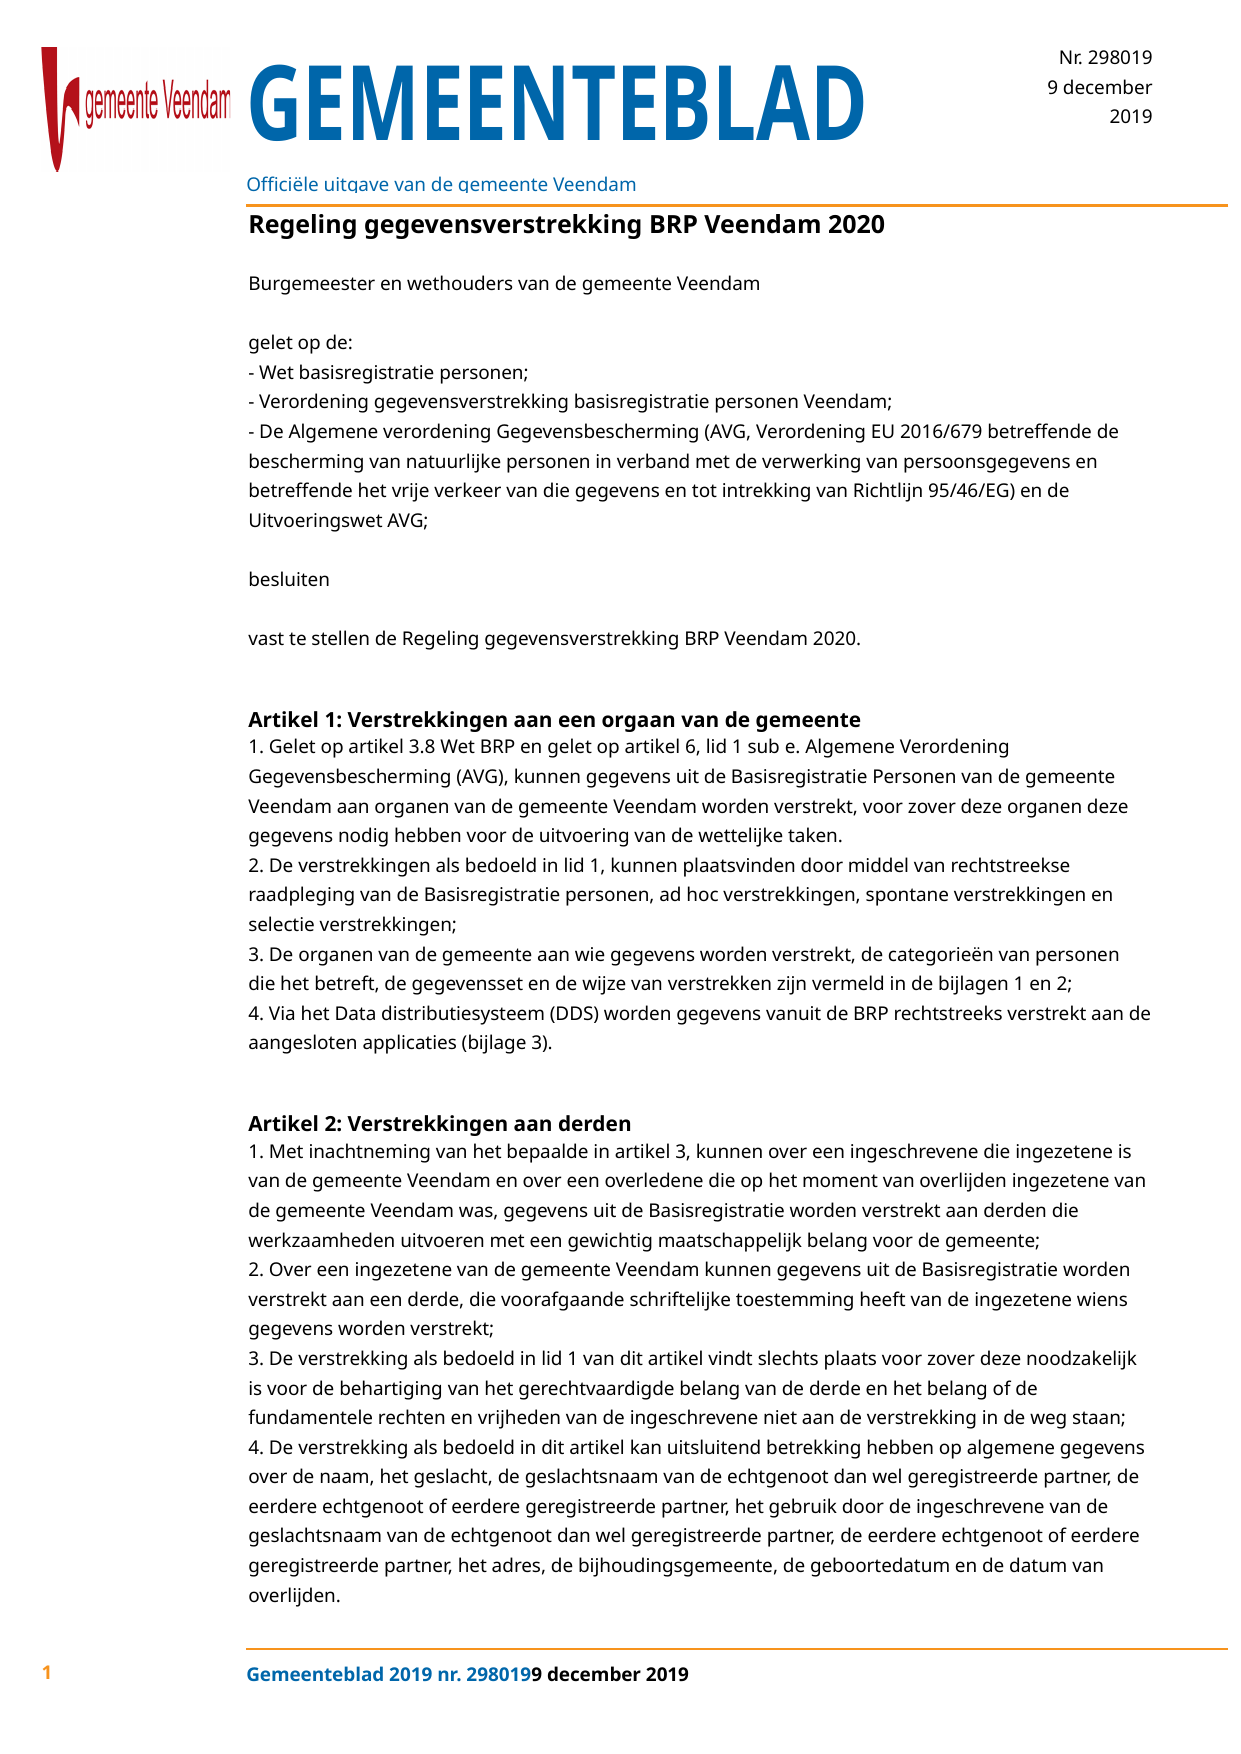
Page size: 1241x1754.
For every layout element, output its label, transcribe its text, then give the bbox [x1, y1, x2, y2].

text vast te stellen de Regeling gegevensverstrekking BRP Veendam 2020. [248, 625, 1152, 651]
text Artikel 2: Verstrekkingen aan derden [248, 1109, 1152, 1138]
text - De Algemene verordening Gegevensbescherming (AVG, Verordening EU 2016/679 betreffende de bescherming van natuurlijke personen in verband met de verwerking van persoonsgegevens en betreffende het vrije verkeer van die gegevens en tot intrekking van Richtlijn 95/46/EG) en de Uitvoeringswet AVG; [248, 418, 1152, 533]
text 1. Met inachtneming van het bepaalde in artikel 3, kunnen over een ingeschrevene die ingezetene is van de gemeente Veendam en over een overledene die op het moment van overlijden ingezetene van de gemeente Veendam was, gegevens uit de Basisregistratie worden verstrekt aan derden die werkzaamheden uitvoeren met een gewichtig maatschappelijk belang voor de gemeente; [248, 1138, 1152, 1252]
text Artikel 1: Verstrekkingen aan een orgaan van de gemeente [248, 705, 1152, 734]
text 3. De organen van de gemeente aan wie gegevens worden verstrekt, de categorieën van personen die het betreft, de gegevensset en de wijze van verstrekken zijn vermeld in de bijlagen 1 en 2; [248, 941, 1152, 996]
text 2. Over een ingezetene van de gemeente Veendam kunnen gegevens uit de Basisregistratie worden verstrekt aan een derde, die voorafgaande schriftelijke toestemming heeft van de ingezetene wiens gegevens worden verstrekt; [248, 1256, 1152, 1341]
text gelet op de: [248, 329, 1152, 355]
text 4. De verstrekking als bedoeld in dit artikel kan uitsluitend betrekking hebben op algemene gegevens over de naam, het geslacht, de geslachtsnaam van de echtgenoot dan wel geregistreerde partner, de eerdere echtgenoot of eerdere geregistreerde partner, het gebruik door de ingeschrevene van de geslachtsnaam van de echtgenoot dan wel geregistreerde partner, de eerdere echtgenoot of eerdere geregistreerde partner, het adres, de bijhoudingsgemeente, de geboortedatum en de datum van overlijden. [248, 1434, 1152, 1607]
text besluiten [248, 566, 1152, 592]
text 1. Gelet op artikel 3.8 Wet BRP en gelet op artikel 6, lid 1 sub e. Algemene Verordening Gegevensbescherming (AVG), kunnen gegevens uit de Basisregistratie Personen van de gemeente Veendam aan organen van de gemeente Veendam worden verstrekt, voor zover deze organen deze gegevens nodig hebben voor de uitvoering van de wettelijke taken. [248, 734, 1152, 848]
text - Verordening gegevensverstrekking basisregistratie personen Veendam; [248, 389, 1152, 414]
text - Wet basisregistratie personen; [248, 359, 1152, 385]
text 3. De verstrekking als bedoeld in lid 1 van dit artikel vindt slechts plaats voor zover deze noodzakelijk is voor de behartiging van het gerechtvaardigde belang van de derde en het belang of de fundamentele rechten en vrijheden van de ingeschrevene niet aan de verstrekking in de weg staan; [248, 1345, 1152, 1430]
text Burgemeester en wethouders van de gemeente Veendam [248, 270, 1152, 296]
text 2. De verstrekkingen als bedoeld in lid 1, kunnen plaatsvinden door middel van rechtstreekse raadpleging van de Basisregistratie personen, ad hoc verstrekkingen, spontane verstrekkingen en selectie verstrekkingen; [248, 852, 1152, 937]
text Regeling gegevensverstrekking BRP Veendam 2020 [248, 207, 1152, 241]
text 4. Via het Data distributiesysteem (DDS) worden gegevens vanuit de BRP rechtstreeks verstrekt aan de aangesloten applicaties (bijlage 3). [248, 1000, 1152, 1055]
picture [41, 47, 231, 172]
